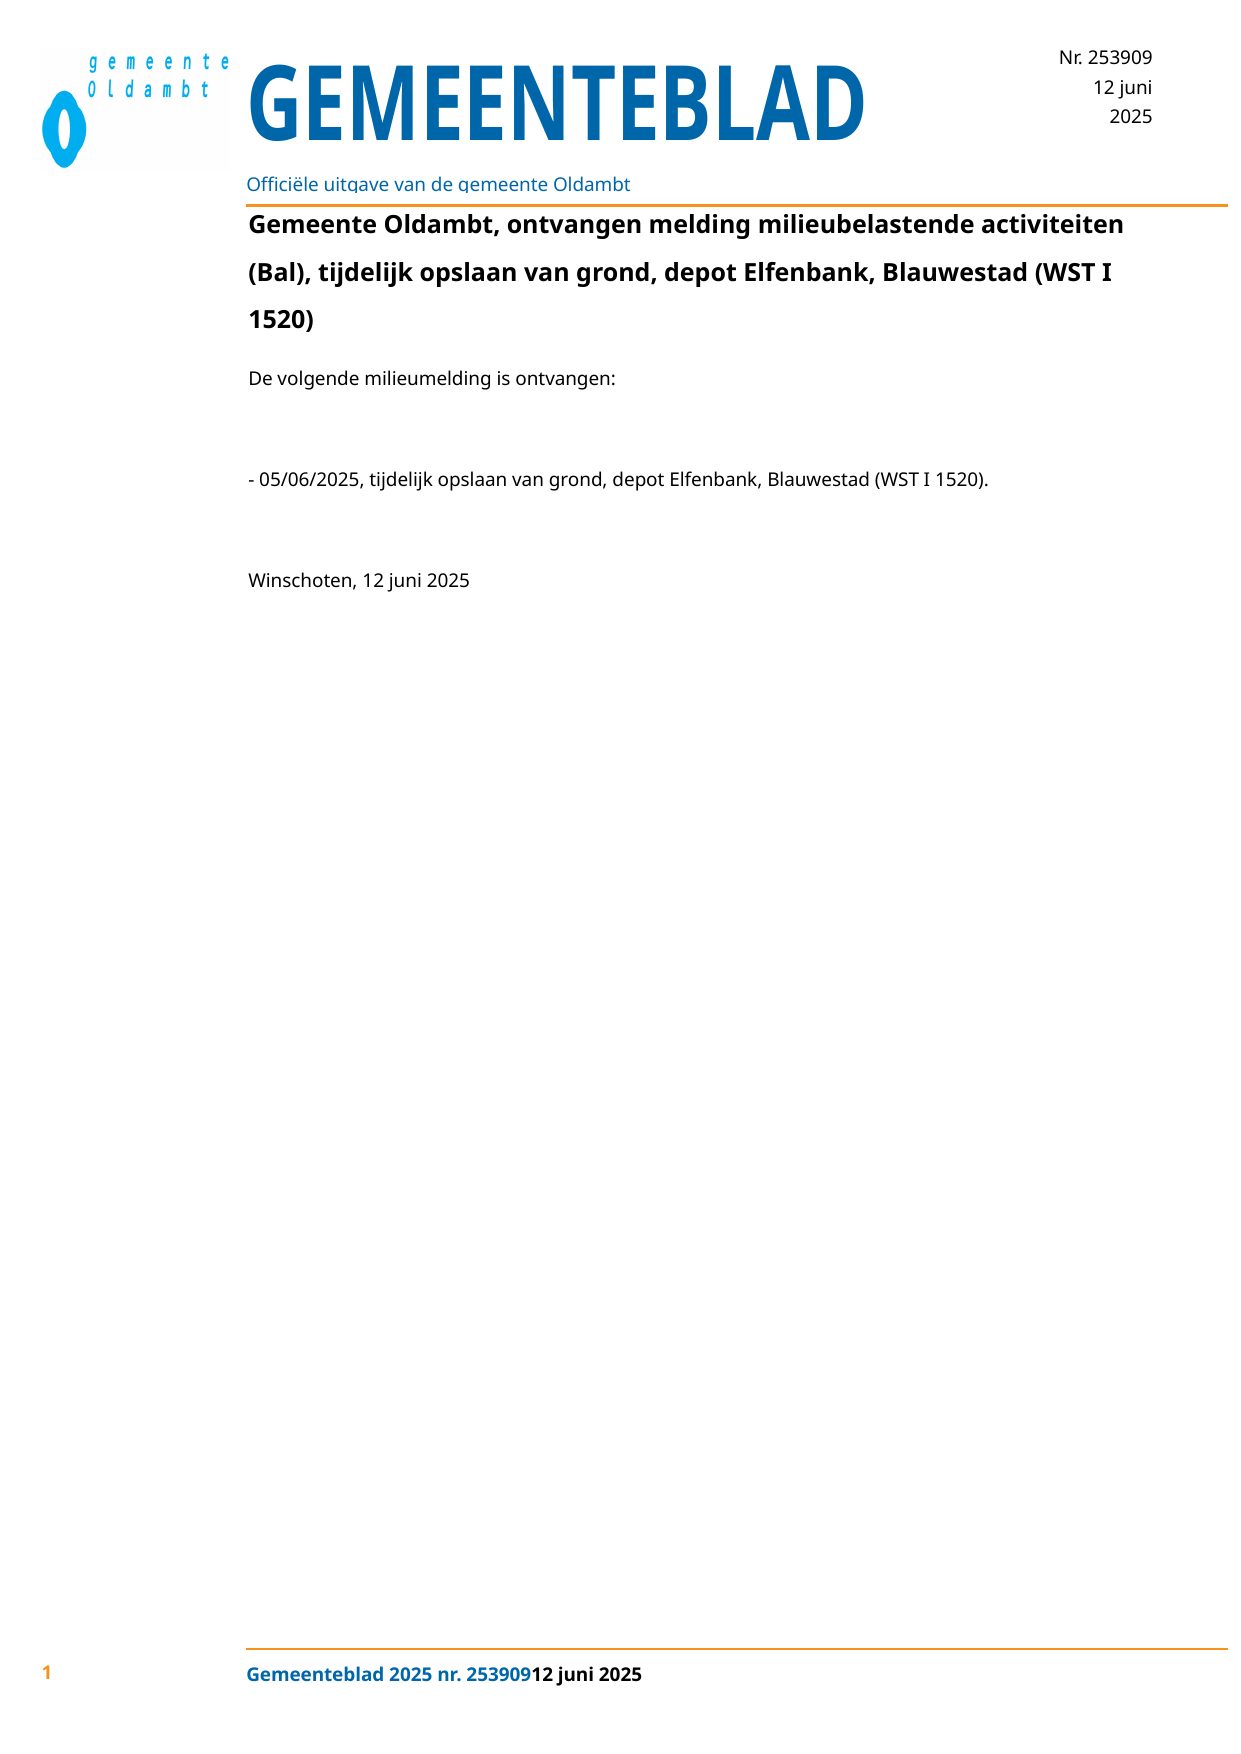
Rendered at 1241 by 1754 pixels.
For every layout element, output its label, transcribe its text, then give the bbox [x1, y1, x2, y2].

text Gemeente Oldambt, ontvangen melding milieubelastende activiteiten (Bal), tijdelijk opslaan van grond, depot Elfenbank, Blauwestad (WST I 1520) [248, 207, 1152, 336]
text Winschoten, 12 juni 2025 [248, 567, 1152, 593]
picture [41, 47, 231, 172]
text De volgende milieumelding is ontvangen: [248, 366, 1152, 391]
text - 05/06/2025, tijdelijk opslaan van grond, depot Elfenbank, Blauwestad (WST I 1520). [248, 466, 1152, 492]
